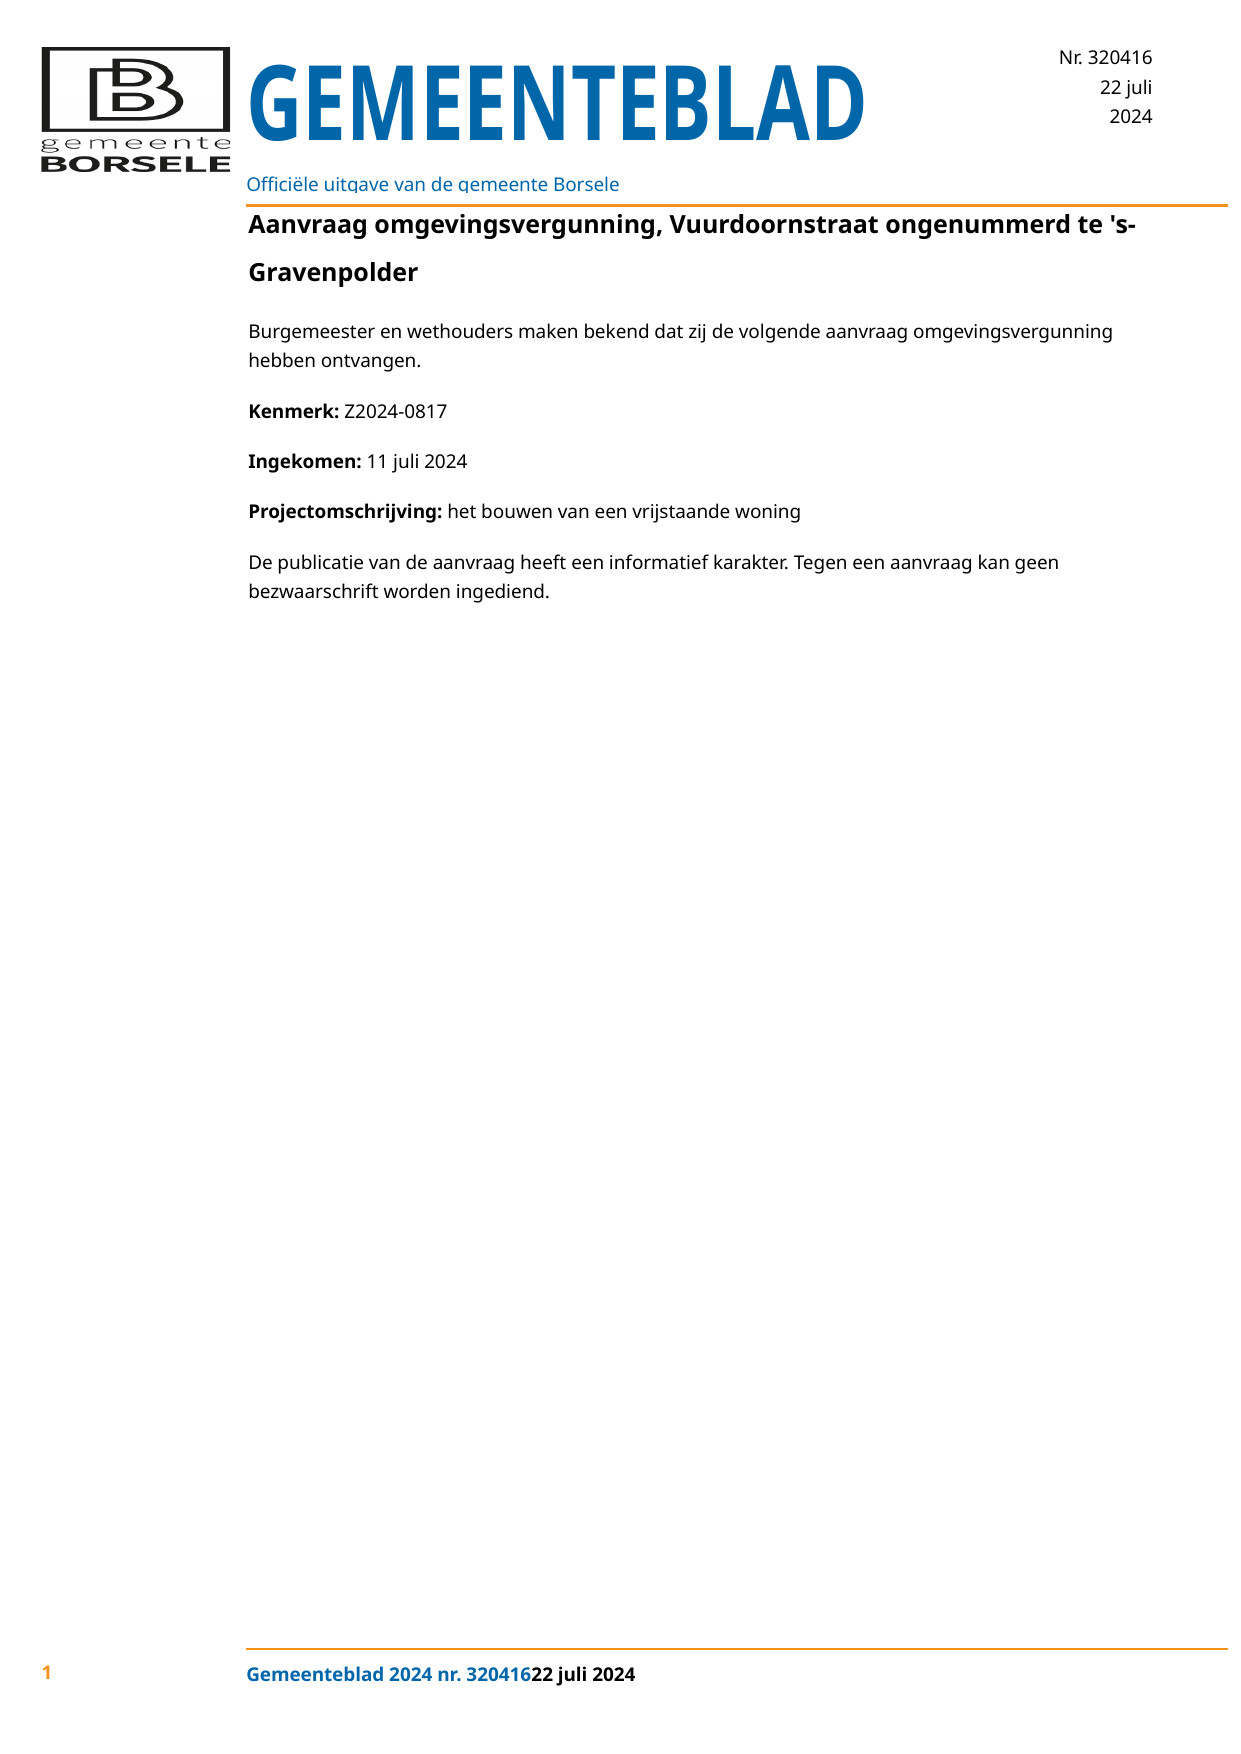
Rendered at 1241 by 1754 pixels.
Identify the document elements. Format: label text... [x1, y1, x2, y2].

text Burgemeester en wethouders maken bekend dat zij de volgende aanvraag omgevingsvergunning hebben ontvangen. [248, 318, 1152, 373]
text De publicatie van de aanvraag heeft een informatief karakter. Tegen een aanvraag kan geen bezwaarschrift worden ingediend. [248, 549, 1152, 604]
picture [41, 47, 231, 172]
text Aanvraag omgevingsvergunning, Vuurdoornstraat ongenummerd te 's-Gravenpolder [248, 207, 1152, 288]
text Ingekomen: 11 juli 2024 [248, 448, 1152, 474]
text Kenmerk: Z2024-0817 [248, 398, 1152, 424]
text Projectomschrijving: het bouwen van een vrijstaande woning [248, 499, 1152, 524]
